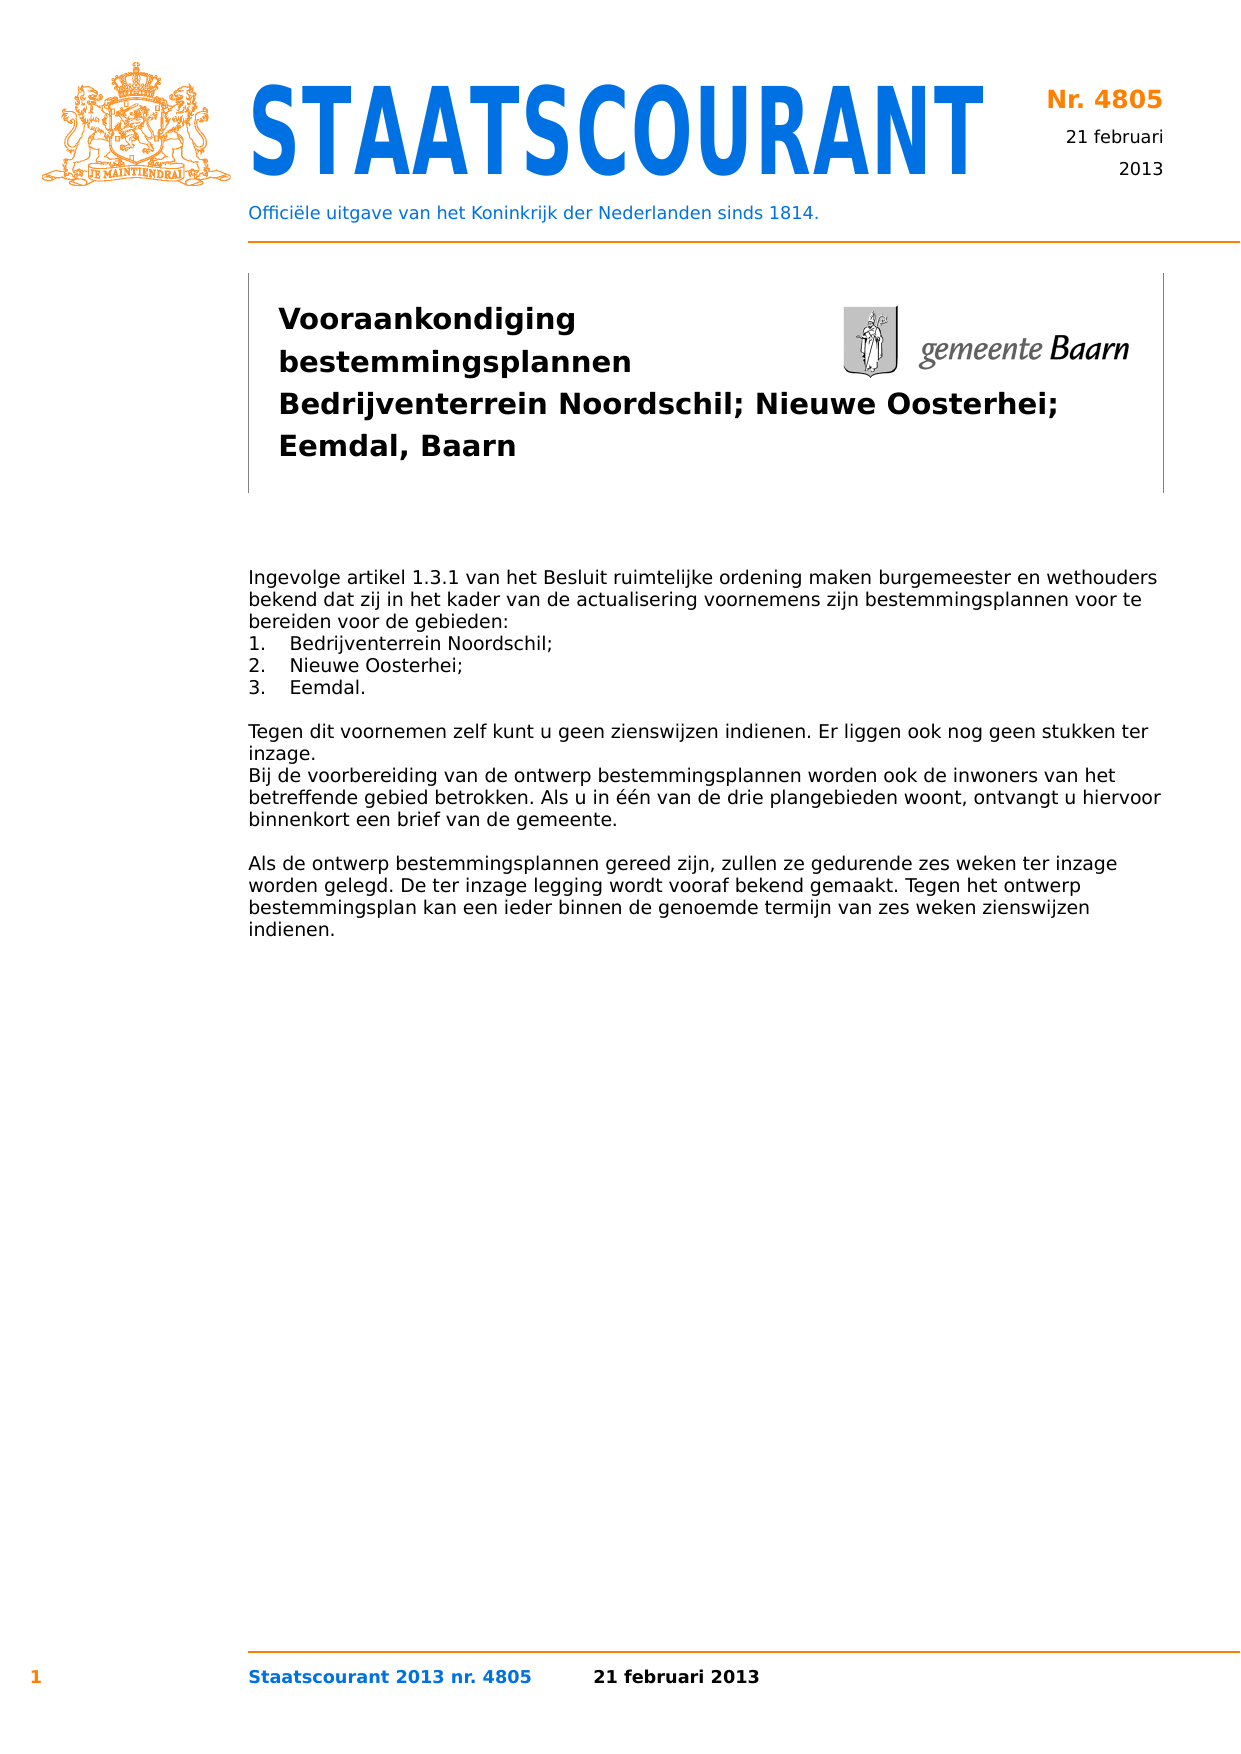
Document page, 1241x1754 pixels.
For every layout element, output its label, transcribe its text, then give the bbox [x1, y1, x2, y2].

text 1. Bedrijventerrein Noordschil; [248, 633, 1163, 655]
picture [41, 62, 231, 186]
table_header Nr. 4805 [998, 62, 1240, 121]
text Bij de voorbereiding van de ontwerp bestemmingsplannen worden ook de inwoners van het betreffende gebied betrokken. Als u in één van de drie plangebieden woont, ontvangt u hiervoor binnenkort een brief van de gemeente. [248, 765, 1163, 831]
table_cell 21 februari [998, 121, 1240, 153]
text Ingevolge artikel 1.3.1 van het Besluit ruimtelijke ordening maken burgemeester en wethouders bekend dat zij in het kader van de actualisering voornemens zijn bestemmingsplannen voor te bereiden voor de gebieden: [248, 567, 1163, 633]
text 2. Nieuwe Oosterhei; [248, 655, 1163, 677]
subtitle Vooraankondiging bestemmingsplannen Bedrijventerrein Noordschil; Nieuwe Oosterhei; Eemdal, Baarn [249, 273, 1163, 493]
table_cell 2013 [998, 153, 1240, 203]
table_header STAATSCOURANT [248, 62, 998, 203]
table_header [25, 62, 248, 241]
text Als de ontwerp bestemmingsplannen gereed zijn, zullen ze gedurende zes weken ter inzage worden gelegd. De ter inzage legging wordt vooraf bekend gemaakt. Tegen het ontwerp bestemmingsplan kan een ieder binnen de genoemde termijn van zes weken zienswijzen indienen. [248, 853, 1163, 941]
table_cell Officiële uitgave van het Koninkrijk der Nederlanden sinds 1814. [248, 203, 1240, 241]
text Tegen dit voornemen zelf kunt u geen zienswijzen indienen. Er liggen ook nog geen stukken ter inzage. [248, 721, 1163, 765]
picture [838, 302, 1134, 380]
text 3. Eemdal. [248, 677, 1163, 699]
